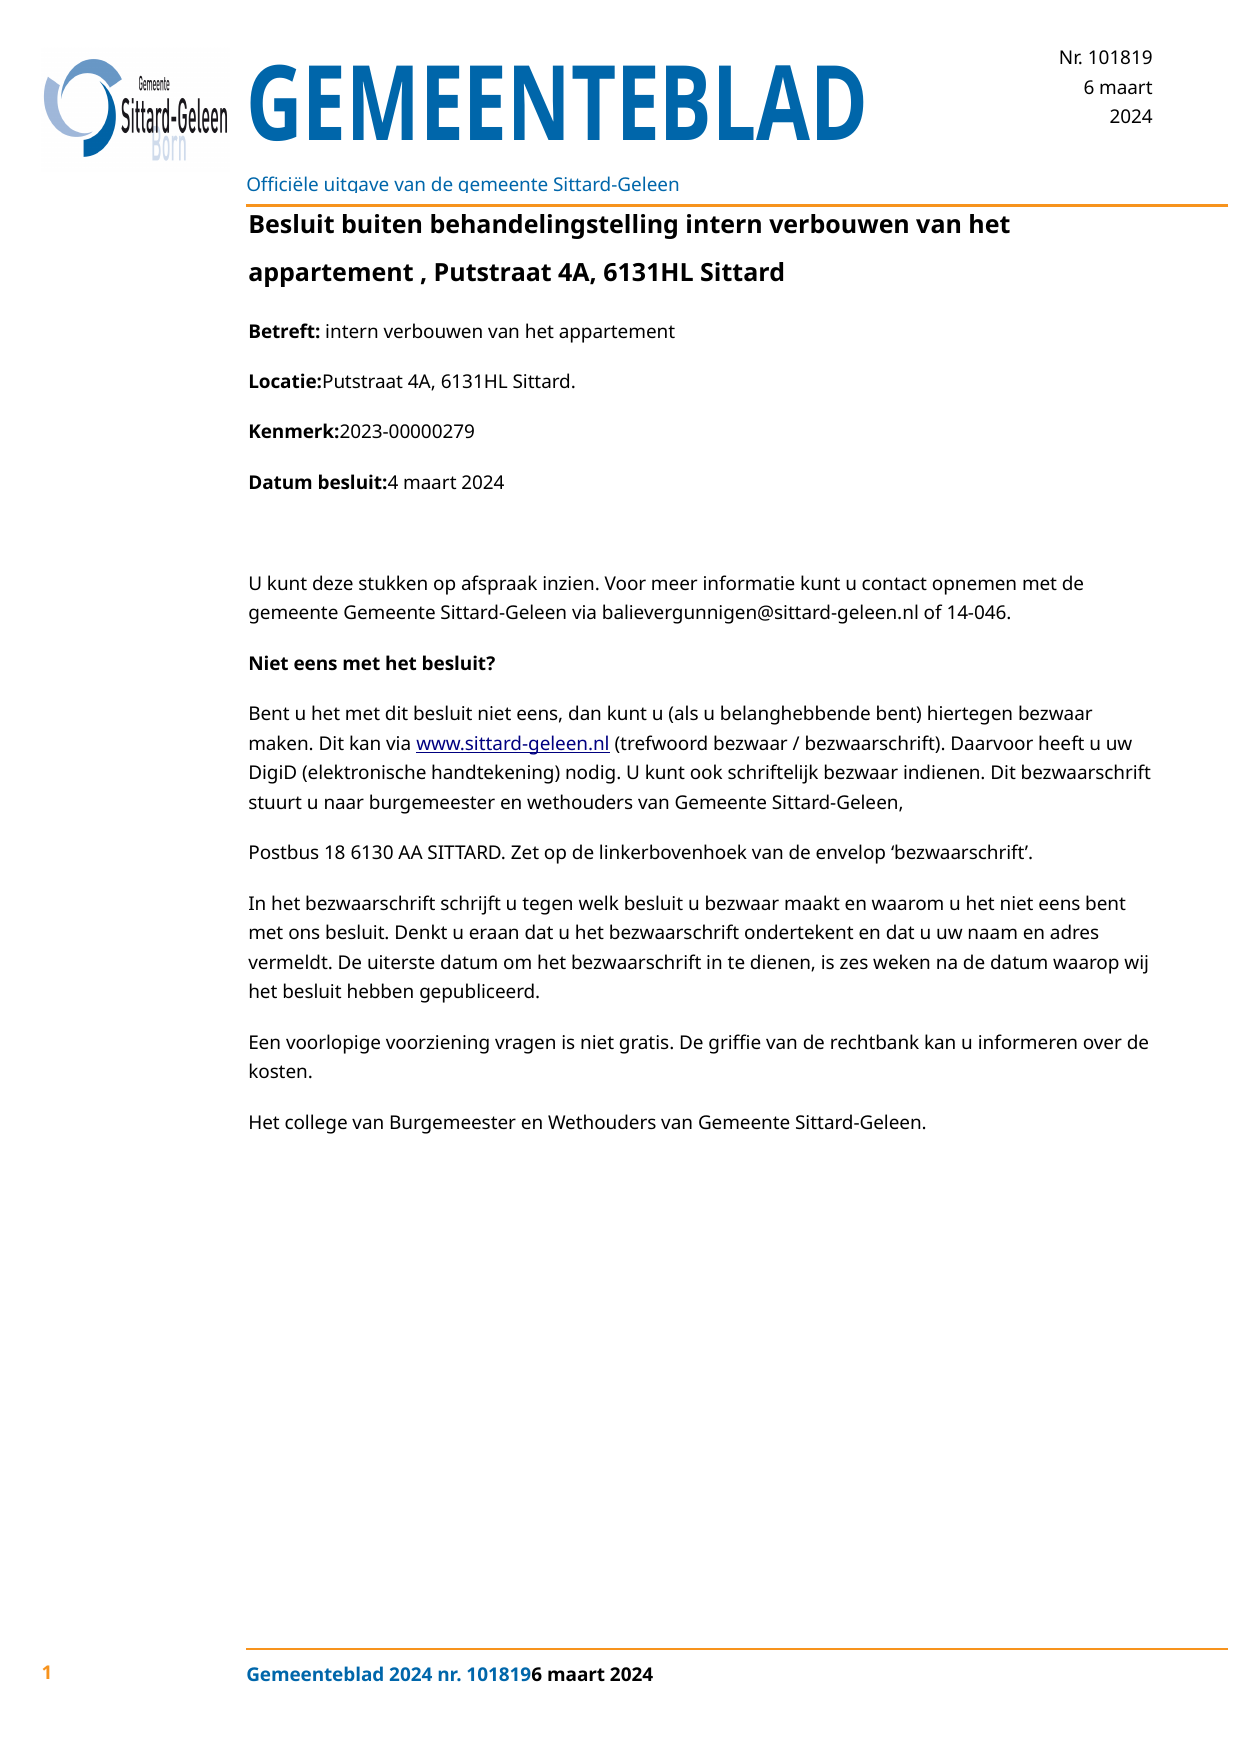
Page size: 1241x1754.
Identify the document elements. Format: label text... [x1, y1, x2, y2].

text Kenmerk:2023-00000279 [248, 419, 1152, 444]
text Locatie:Putstraat 4A, 6131HL Sittard. [248, 368, 1152, 394]
text Postbus 18 6130 AA SITTARD. Zet op de linkerbovenhoek van de envelop ‘bezwaarschrift’. [248, 839, 1152, 865]
text Besluit buiten behandelingstelling intern verbouwen van het appartement , Putstraat 4A, 6131HL Sittard [248, 207, 1152, 288]
text Betreft: intern verbouwen van het appartement [248, 318, 1152, 344]
text Het college van Burgemeester en Wethouders van Gemeente Sittard-Geleen. [248, 1109, 1152, 1135]
text Niet eens met het besluit? [248, 650, 1152, 676]
text Bent u het met dit besluit niet eens, dan kunt u (als u belanghebbende bent) hiertegen bezwaar maken. Dit kan via www.sittard-geleen.nl (trefwoord bezwaar / bezwaarschrift). Daarvoor heeft u uw DigiD (elektronische handtekening) nodig. U kunt ook schriftelijk bezwaar indienen. Dit bezwaarschrift stuurt u naar burgemeester en wethouders van Gemeente Sittard-Geleen, [248, 700, 1152, 815]
picture [41, 47, 231, 172]
text Datum besluit:4 maart 2024 [248, 469, 1152, 495]
text Een voorlopige voorziening vragen is niet gratis. De griffie van de rechtbank kan u informeren over de kosten. [248, 1029, 1152, 1084]
text U kunt deze stukken op afspraak inzien. Voor meer informatie kunt u contact opnemen met de gemeente Gemeente Sittard-Geleen via balievergunnigen@sittard-geleen.nl of 14-046. [248, 570, 1152, 625]
text In het bezwaarschrift schrijft u tegen welk besluit u bezwaar maakt en waarom u het niet eens bent met ons besluit. Denkt u eraan dat u het bezwaarschrift ondertekent en dat u uw naam en adres vermeldt. De uiterste datum om het bezwaarschrift in te dienen, is zes weken na de datum waarop wij het besluit hebben gepubliceerd. [248, 890, 1152, 1004]
